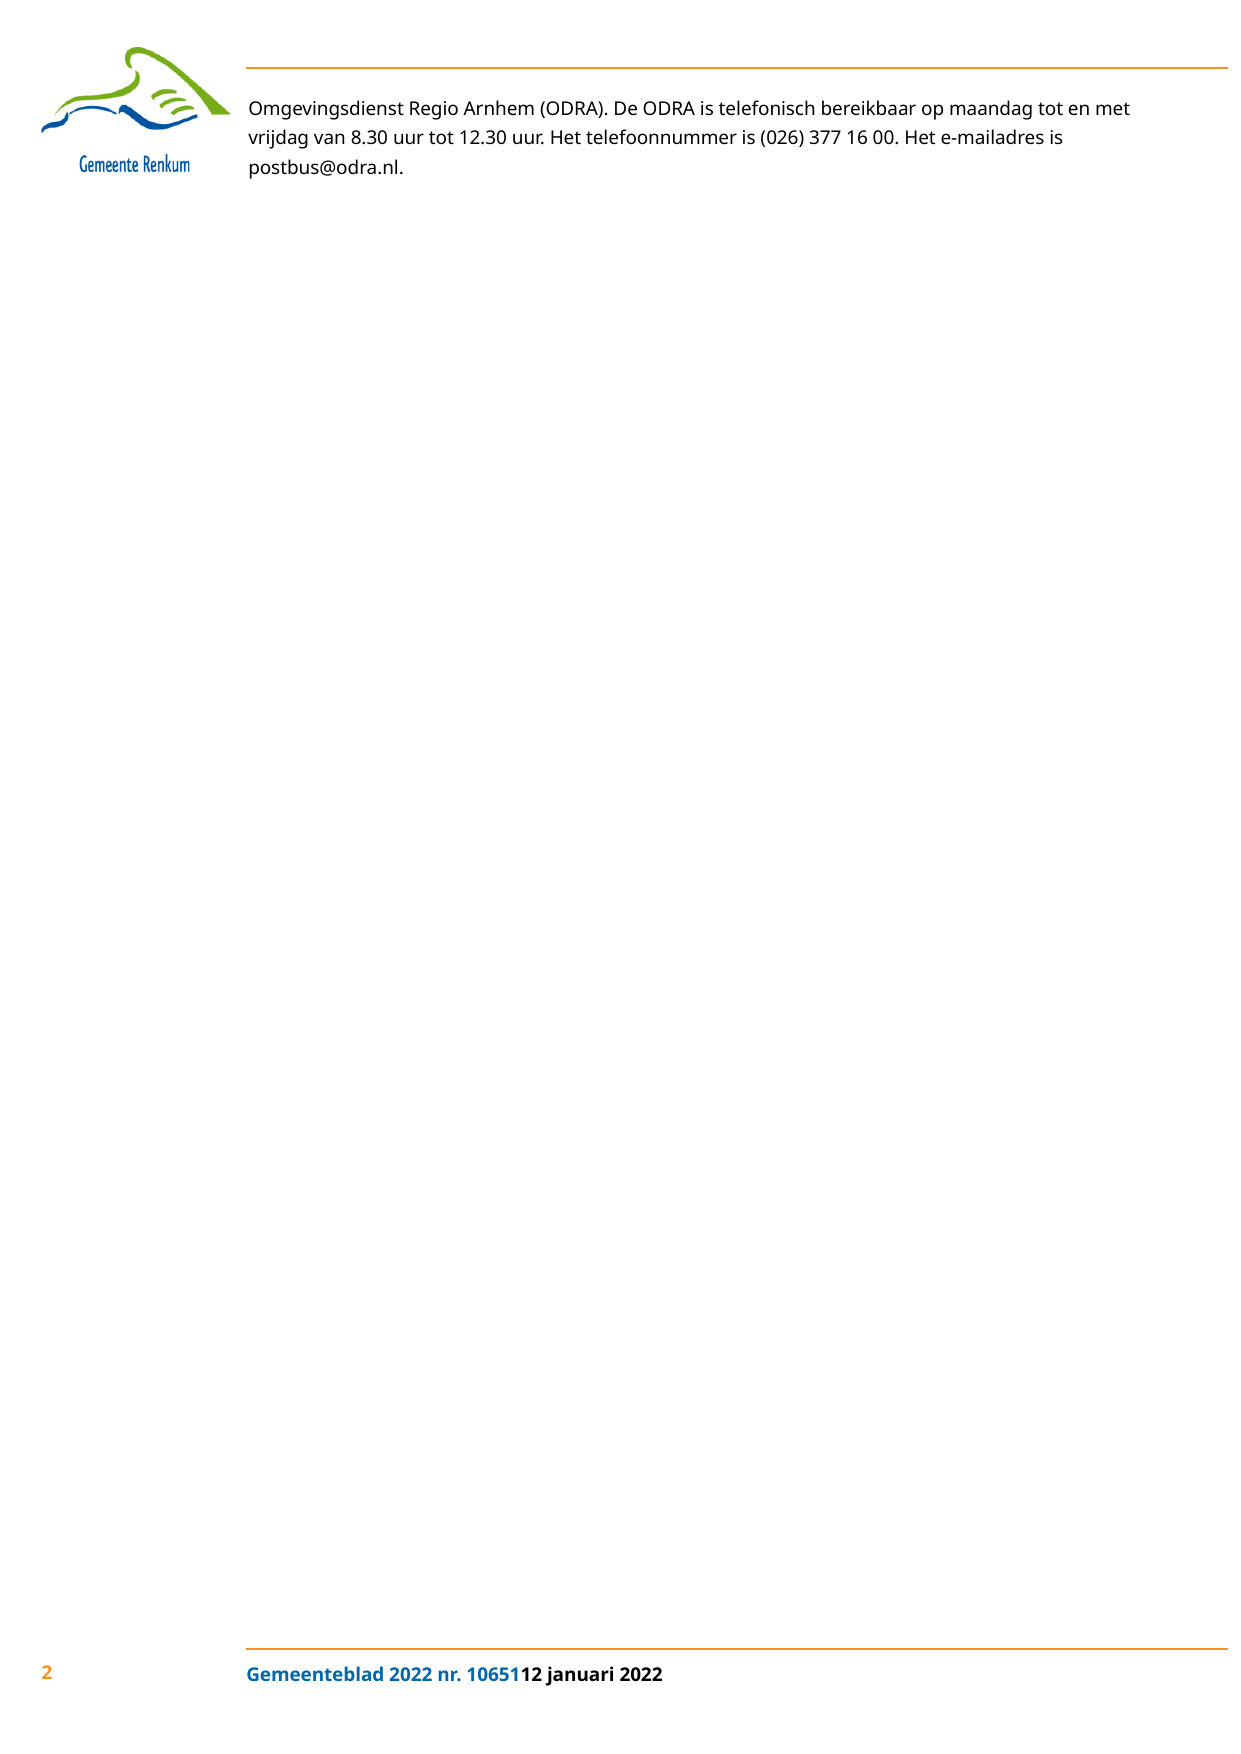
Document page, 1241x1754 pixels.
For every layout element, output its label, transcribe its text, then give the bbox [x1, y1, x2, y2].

text Omgevingsdienst Regio Arnhem (ODRA). De ODRA is telefonisch bereikbaar op maandag tot en met vrijdag van 8.30 uur tot 12.30 uur. Het telefoonnummer is (026) 377 16 00. Het e-mailadres is postbus@odra.nl. [248, 95, 1152, 180]
picture [41, 47, 231, 172]
